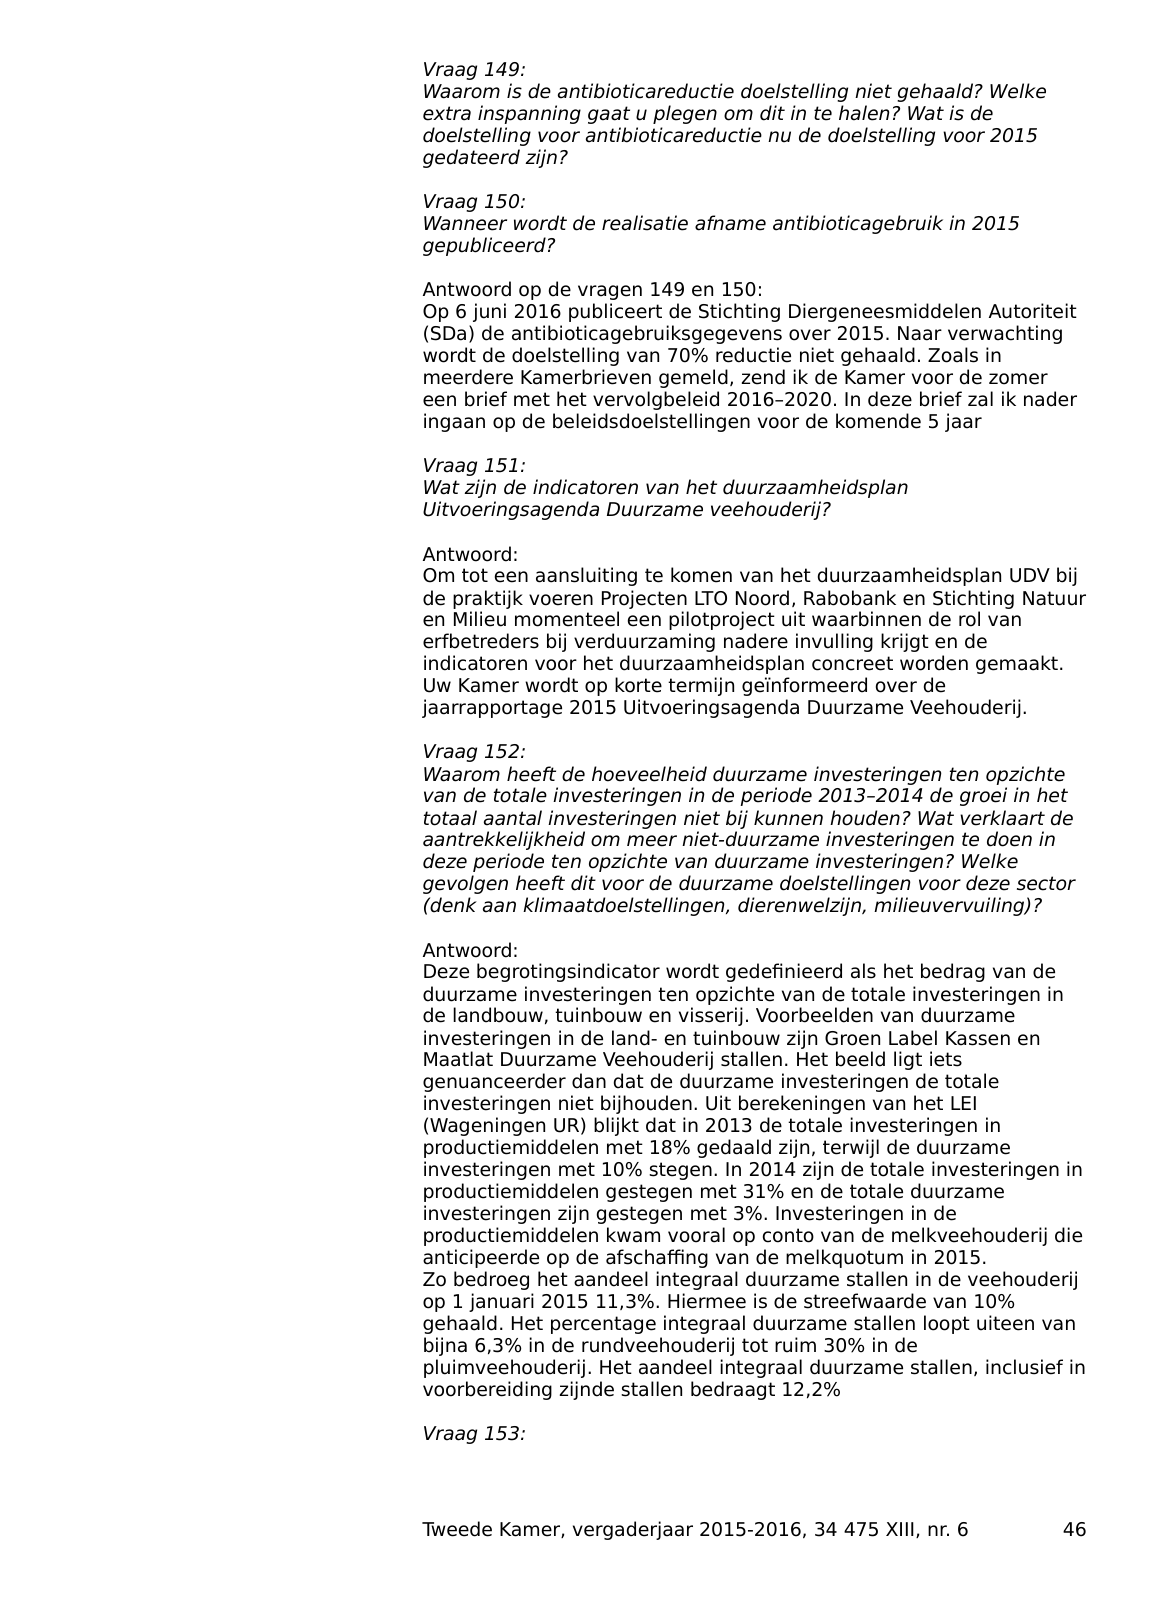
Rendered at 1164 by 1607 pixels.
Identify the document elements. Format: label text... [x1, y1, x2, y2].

text Vraag 152: [422, 741, 1087, 763]
text Om tot een aansluiting te komen van het duurzaamheidsplan UDV bij de praktijk voeren Projecten LTO Noord, Rabobank en Stichting Natuur en Milieu momenteel een pilotproject uit waarbinnen de rol van erfbetreders bij verduurzaming nadere invulling krijgt en de indicatoren voor het duurzaamheidsplan concreet worden gemaakt. Uw Kamer wordt op korte termijn geïnformeerd over de jaarrapportage 2015 Uitvoeringsagenda Duurzame Veehouderij. [422, 565, 1087, 719]
text Zo bedroeg het aandeel integraal duurzame stallen in de veehouderij op 1 januari 2015 11,3%. Hiermee is de streefwaarde van 10% gehaald. Het percentage integraal duurzame stallen loopt uiteen van bijna 6,3% in de rundveehouderij tot ruim 30% in de pluimveehouderij. Het aandeel integraal duurzame stallen, inclusief in voorbereiding zijnde stallen bedraagt 12,2% [422, 1269, 1087, 1401]
text Vraag 150: [422, 191, 1087, 213]
text Antwoord: [422, 543, 1087, 565]
text Waarom heeft de hoeveelheid duurzame investeringen ten opzichte van de totale investeringen in de periode 2013–2014 de groei in het totaal aantal investeringen niet bij kunnen houden? Wat verklaart de aantrekkelijkheid om meer niet-duurzame investeringen te doen in deze periode ten opzichte van duurzame investeringen? Welke gevolgen heeft dit voor de duurzame doelstellingen voor deze sector (denk aan klimaatdoelstellingen, dierenwelzijn, milieuvervuiling)? [422, 763, 1087, 917]
text Antwoord: [422, 939, 1087, 961]
text Vraag 149: [422, 59, 1087, 81]
text Wat zijn de indicatoren van het duurzaamheidsplan Uitvoeringsagenda Duurzame veehouderij? [422, 477, 1087, 521]
text Vraag 153: [422, 1423, 1087, 1445]
text Vraag 151: [422, 455, 1087, 477]
text Antwoord op de vragen 149 en 150: [422, 279, 1087, 301]
text Wanneer wordt de realisatie afname antibioticagebruik in 2015 gepubliceerd? [422, 213, 1087, 257]
text Op 6 juni 2016 publiceert de Stichting Diergeneesmiddelen Autoriteit (SDa) de antibioticagebruiksgegevens over 2015. Naar verwachting wordt de doelstelling van 70% reductie niet gehaald. Zoals in meerdere Kamerbrieven gemeld, zend ik de Kamer voor de zomer een brief met het vervolgbeleid 2016–2020. In deze brief zal ik nader ingaan op de beleidsdoelstellingen voor de komende 5 jaar [422, 301, 1087, 433]
text Deze begrotingsindicator wordt gedefinieerd als het bedrag van de duurzame investeringen ten opzichte van de totale investeringen in de landbouw, tuinbouw en visserij. Voorbeelden van duurzame investeringen in de land- en tuinbouw zijn Groen Label Kassen en Maatlat Duurzame Veehouderij stallen. Het beeld ligt iets genuanceerder dan dat de duurzame investeringen de totale investeringen niet bijhouden. Uit berekeningen van het LEI (Wageningen UR) blijkt dat in 2013 de totale investeringen in productiemiddelen met 18% gedaald zijn, terwijl de duurzame investeringen met 10% stegen. In 2014 zijn de totale investeringen in productiemiddelen gestegen met 31% en de totale duurzame investeringen zijn gestegen met 3%. Investeringen in de productiemiddelen kwam vooral op conto van de melkveehouderij die anticipeerde op de afschaffing van de melkquotum in 2015. [422, 961, 1087, 1269]
text Waarom is de antibioticareductie doelstelling niet gehaald? Welke extra inspanning gaat u plegen om dit in te halen? Wat is de doelstelling voor antibioticareductie nu de doelstelling voor 2015 gedateerd zijn? [422, 81, 1087, 169]
